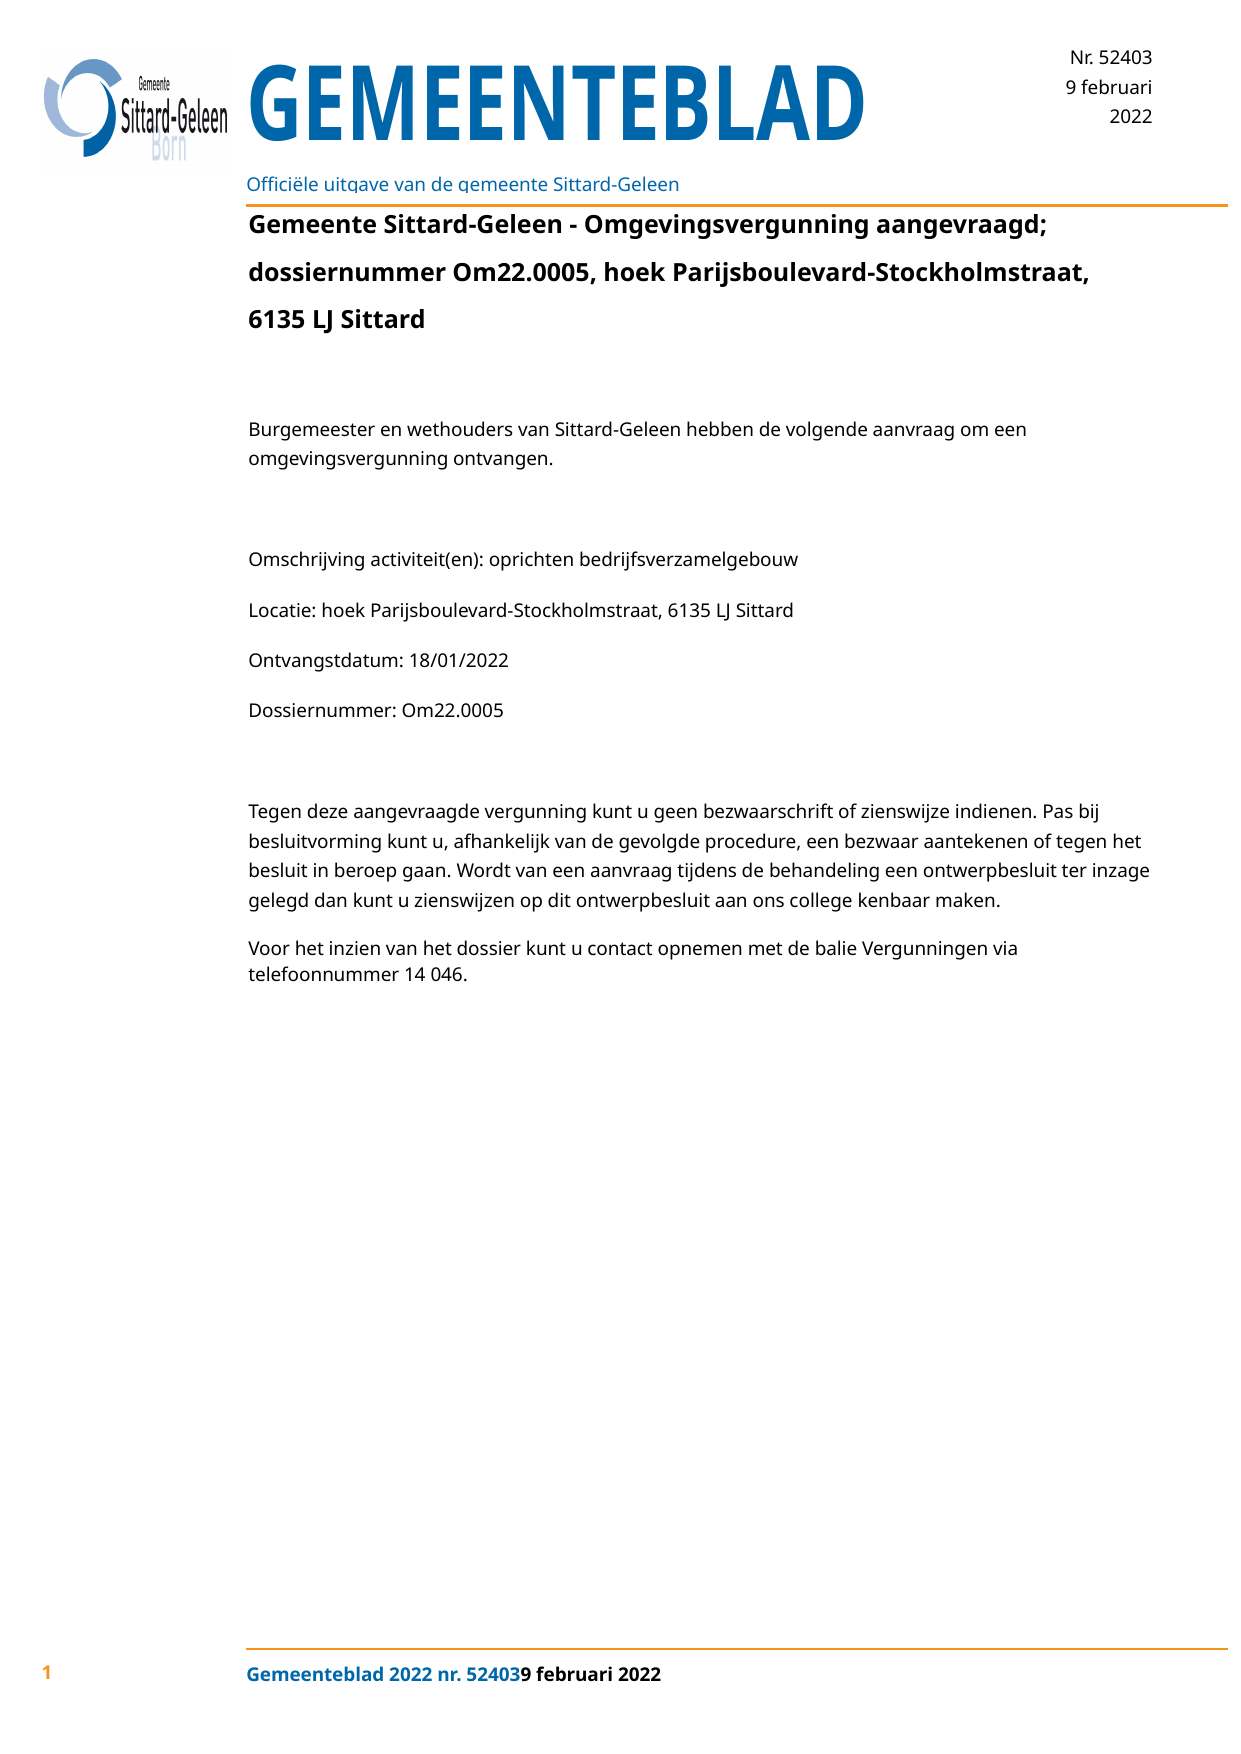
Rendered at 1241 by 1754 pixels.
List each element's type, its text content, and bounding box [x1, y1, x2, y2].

text Burgemeester en wethouders van Sittard-Geleen hebben de volgende aanvraag om een omgevingsvergunning ontvangen. [248, 416, 1152, 471]
text Omschrijving activiteit(en): oprichten bedrijfsverzamelgebouw [248, 546, 1152, 572]
text Ontvangstdatum: 18/01/2022 [248, 647, 1152, 673]
text Dossiernummer: Om22.0005 [248, 698, 1152, 723]
text Locatie: hoek Parijsboulevard-Stockholmstraat, 6135 LJ Sittard [248, 597, 1152, 622]
picture [41, 47, 231, 172]
text Tegen deze aangevraagde vergunning kunt u geen bezwaarschrift of zienswijze indienen. Pas bij besluitvorming kunt u, afhankelijk van de gevolgde procedure, een bezwaar aantekenen of tegen het besluit in beroep gaan. Wordt van een aanvraag tijdens de behandeling een ontwerpbesluit ter inzage gelegd dan kunt u zienswijzen op dit ontwerpbesluit aan ons college kenbaar maken. [248, 798, 1152, 913]
text Gemeente Sittard-Geleen - Omgevingsvergunning aangevraagd; dossiernummer Om22.0005, hoek Parijsboulevard-Stockholmstraat, 6135 LJ Sittard [248, 207, 1152, 336]
text Voor het inzien van het dossier kunt u contact opnemen met de balie Vergunningen via telefoonnummer 14 046. [248, 935, 1152, 986]
